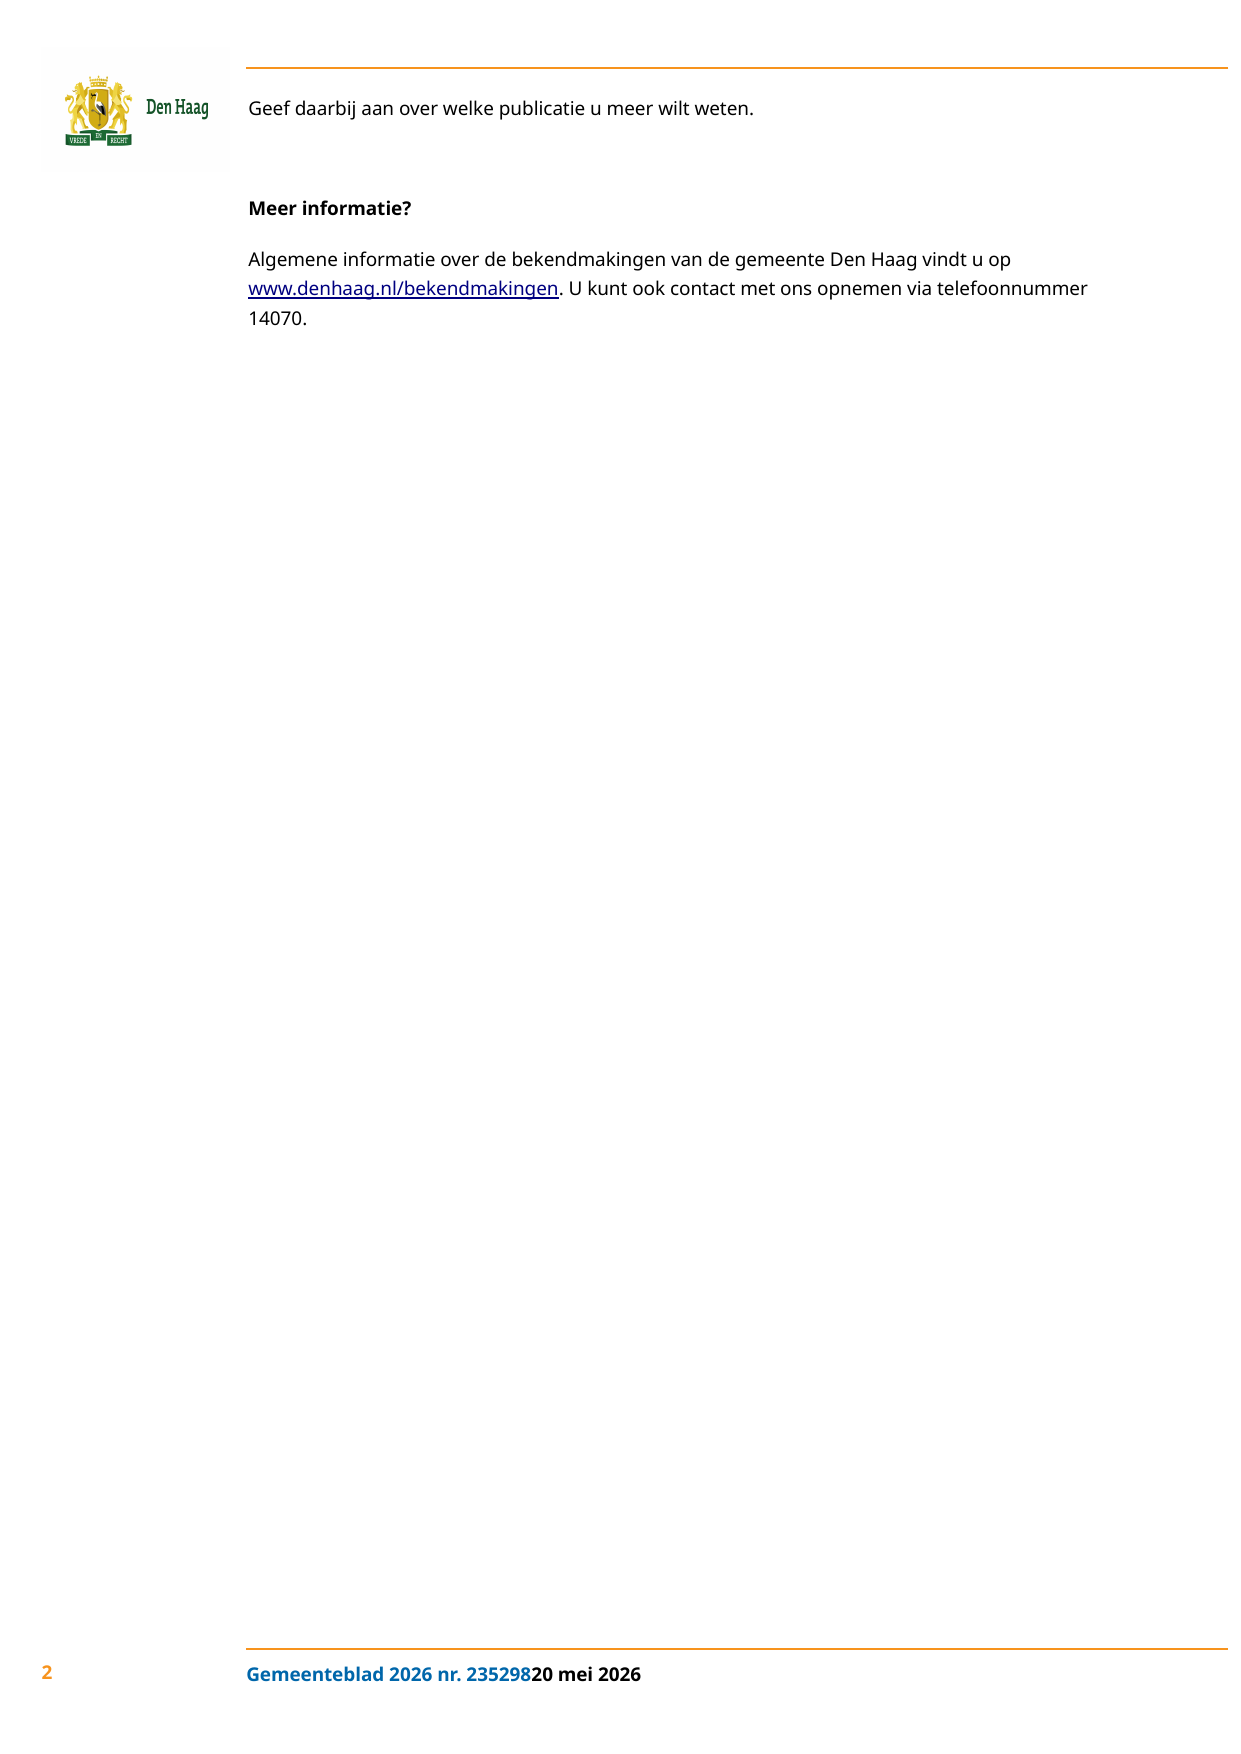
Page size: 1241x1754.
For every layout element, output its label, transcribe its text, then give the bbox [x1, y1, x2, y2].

text Meer informatie? [248, 196, 1152, 221]
text Geef daarbij aan over welke publicatie u meer wilt weten. [248, 95, 1152, 121]
picture [41, 47, 231, 172]
text Algemene informatie over de bekendmakingen van de gemeente Den Haag vindt u op www.denhaag.nl/bekendmakingen. U kunt ook contact met ons opnemen via telefoonnummer 14070. [248, 246, 1152, 331]
